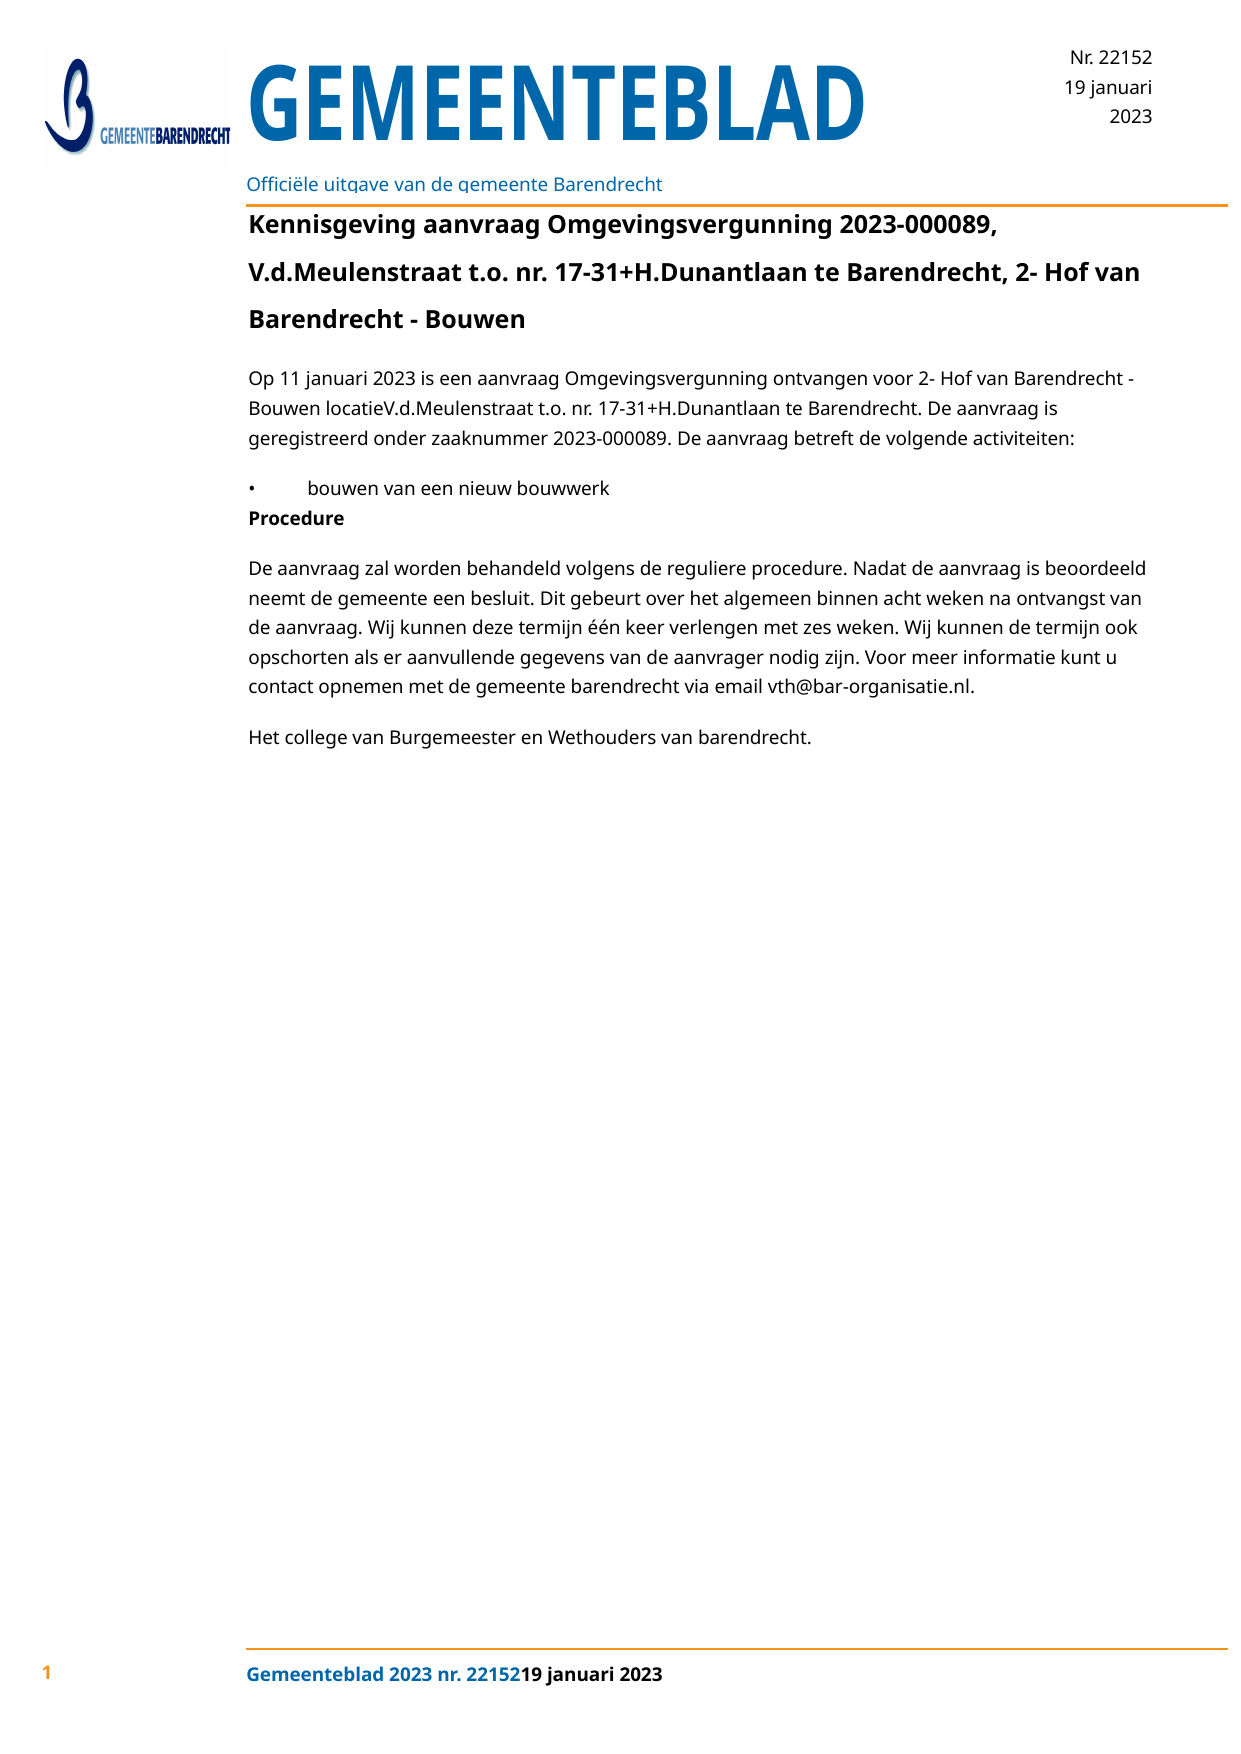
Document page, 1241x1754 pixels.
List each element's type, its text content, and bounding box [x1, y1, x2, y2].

picture [41, 47, 231, 172]
list bouwen van een nieuw bouwwerk [248, 475, 1152, 501]
text De aanvraag zal worden behandeld volgens de reguliere procedure. Nadat de aanvraag is beoordeeld neemt de gemeente een besluit. Dit gebeurt over het algemeen binnen acht weken na ontvangst van de aanvraag. Wij kunnen deze termijn één keer verlengen met zes weken. Wij kunnen de termijn ook opschorten als er aanvullende gegevens van de aanvrager nodig zijn. Voor meer informatie kunt u contact opnemen met de gemeente barendrecht via email vth@bar-organisatie.nl. [248, 555, 1152, 699]
text Het college van Burgemeester en Wethouders van barendrecht. [248, 724, 1152, 749]
text Procedure [248, 505, 1152, 530]
text Op 11 januari 2023 is een aanvraag Omgevingsvergunning ontvangen voor 2- Hof van Barendrecht - Bouwen locatieV.d.Meulenstraat t.o. nr. 17-31+H.Dunantlaan te Barendrecht. De aanvraag is geregistreerd onder zaaknummer 2023-000089. De aanvraag betreft de volgende activiteiten: [248, 366, 1152, 450]
text Kennisgeving aanvraag Omgevingsvergunning 2023-000089, V.d.Meulenstraat t.o. nr. 17-31+H.Dunantlaan te Barendrecht, 2- Hof van Barendrecht - Bouwen [248, 207, 1152, 336]
